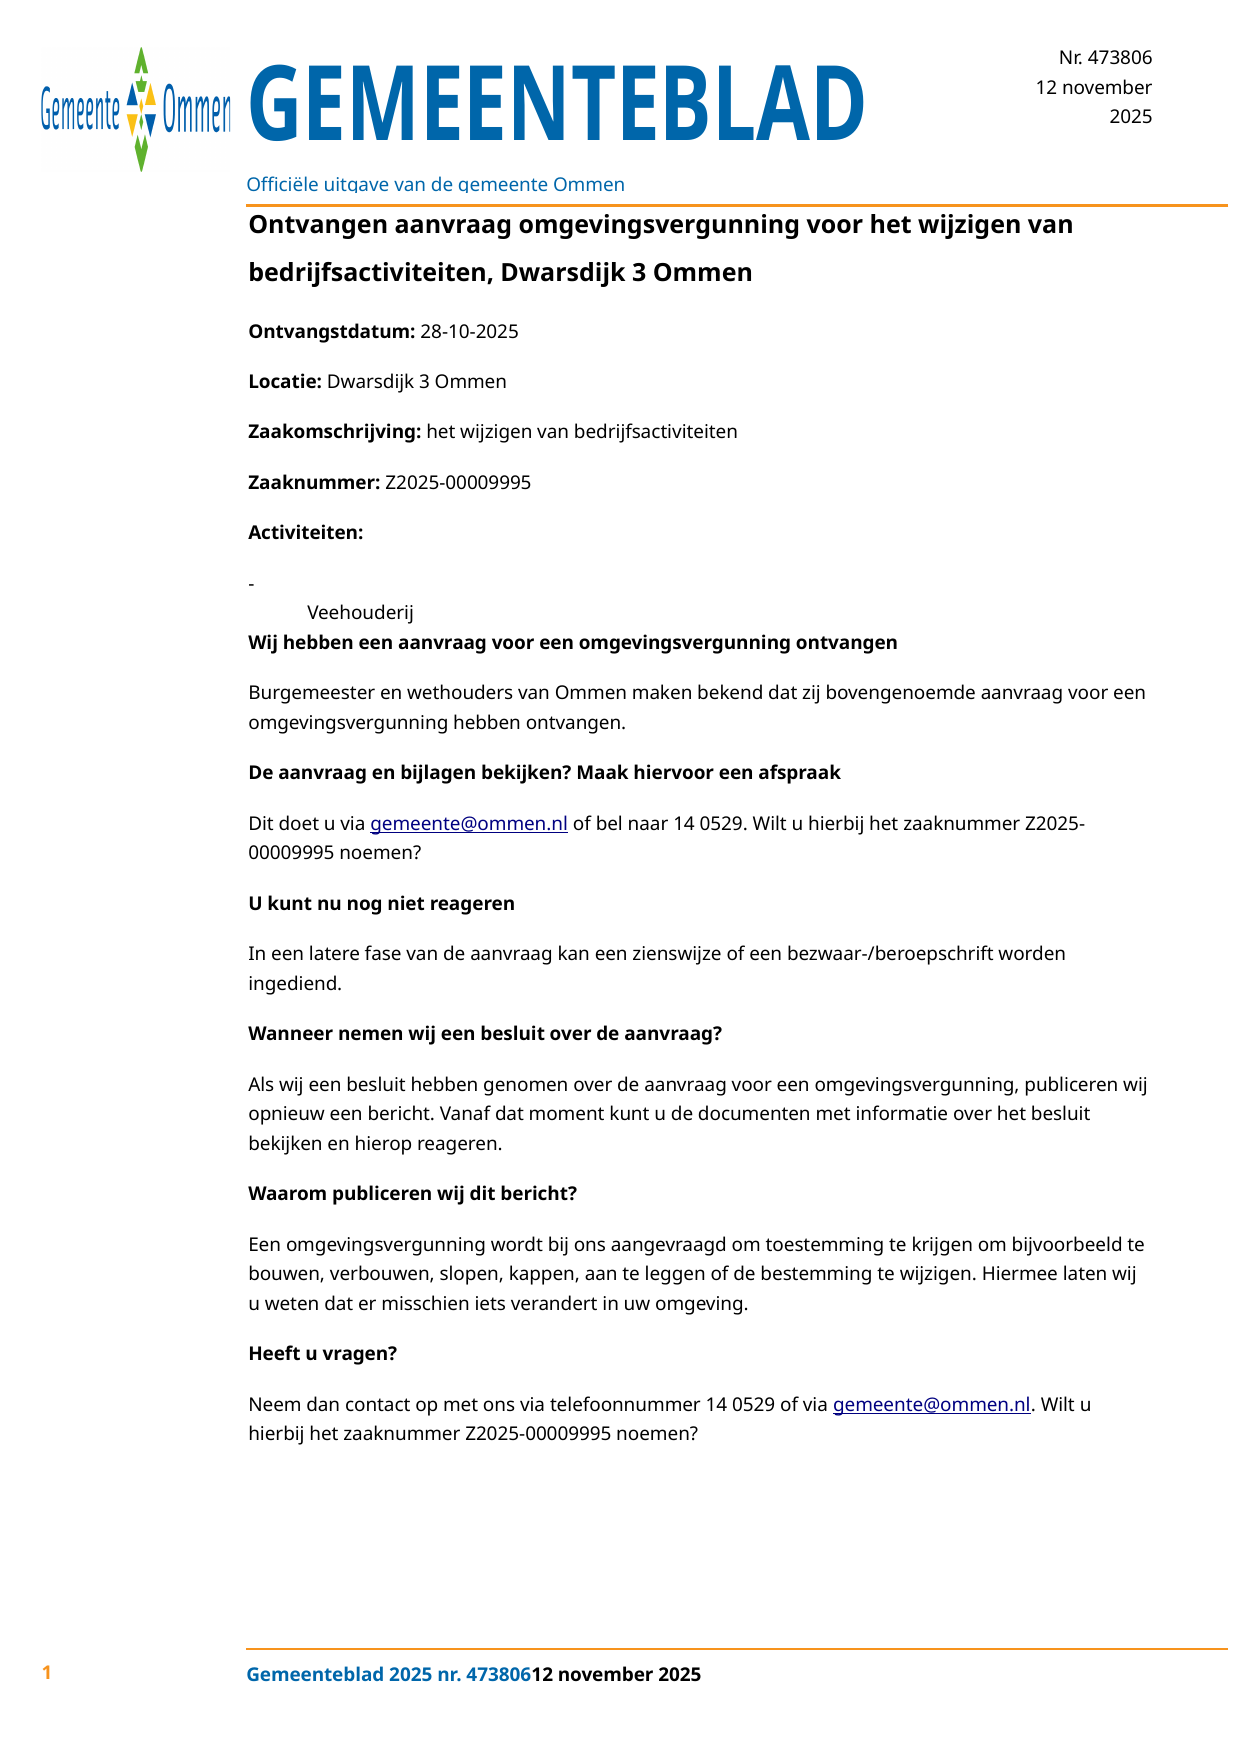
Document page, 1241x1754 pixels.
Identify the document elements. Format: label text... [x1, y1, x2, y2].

text Als wij een besluit hebben genomen over de aanvraag voor een omgevingsvergunning, publiceren wij opnieuw een bericht. Vanaf dat moment kunt u de documenten met informatie over het besluit bekijken en hierop reageren. [248, 1071, 1152, 1156]
text Zaaknummer: Z2025-00009995 [248, 469, 1152, 495]
text Neem dan contact op met ons via telefoonnummer 14 0529 of via gemeente@ommen.nl. Wilt u hierbij het zaaknummer Z2025-00009995 noemen? [248, 1391, 1152, 1446]
text Ontvangen aanvraag omgevingsvergunning voor het wijzigen van bedrijfsactiviteiten, Dwarsdijk 3 Ommen [248, 207, 1152, 288]
text Wanneer nemen wij een besluit over de aanvraag? [248, 1020, 1152, 1046]
text Burgemeester en wethouders van Ommen maken bekend dat zij bovengenoemde aanvraag voor een omgevingsvergunning hebben ontvangen. [248, 679, 1152, 735]
text Zaakomschrijving: het wijzigen van bedrijfsactiviteiten [248, 419, 1152, 444]
text Dit doet u via gemeente@ommen.nl of bel naar 14 0529. Wilt u hierbij het zaaknummer Z2025-00009995 noemen? [248, 810, 1152, 865]
picture [41, 47, 231, 172]
text U kunt nu nog niet reageren [248, 890, 1152, 916]
text In een latere fase van de aanvraag kan een zienswijze of een bezwaar-/beroepschrift worden ingediend. [248, 940, 1152, 996]
text Een omgevingsvergunning wordt bij ons aangevraagd om toestemming te krijgen om bijvoorbeeld te bouwen, verbouwen, slopen, kappen, aan te leggen of de bestemming te wijzigen. Hiermee laten wij u weten dat er misschien iets verandert in uw omgeving. [248, 1231, 1152, 1316]
text Ontvangstdatum: 28-10-2025 [248, 318, 1152, 344]
text Locatie: Dwarsdijk 3 Ommen [248, 368, 1152, 394]
text Heeft u vragen? [248, 1340, 1152, 1366]
text De aanvraag en bijlagen bekijken? Maak hiervoor een afspraak [248, 759, 1152, 785]
list Veehouderij [248, 599, 1152, 625]
text Wij hebben een aanvraag voor een omgevingsvergunning ontvangen [248, 629, 1152, 655]
text Waarom publiceren wij dit bericht? [248, 1180, 1152, 1206]
text Activiteiten: [248, 519, 1152, 545]
